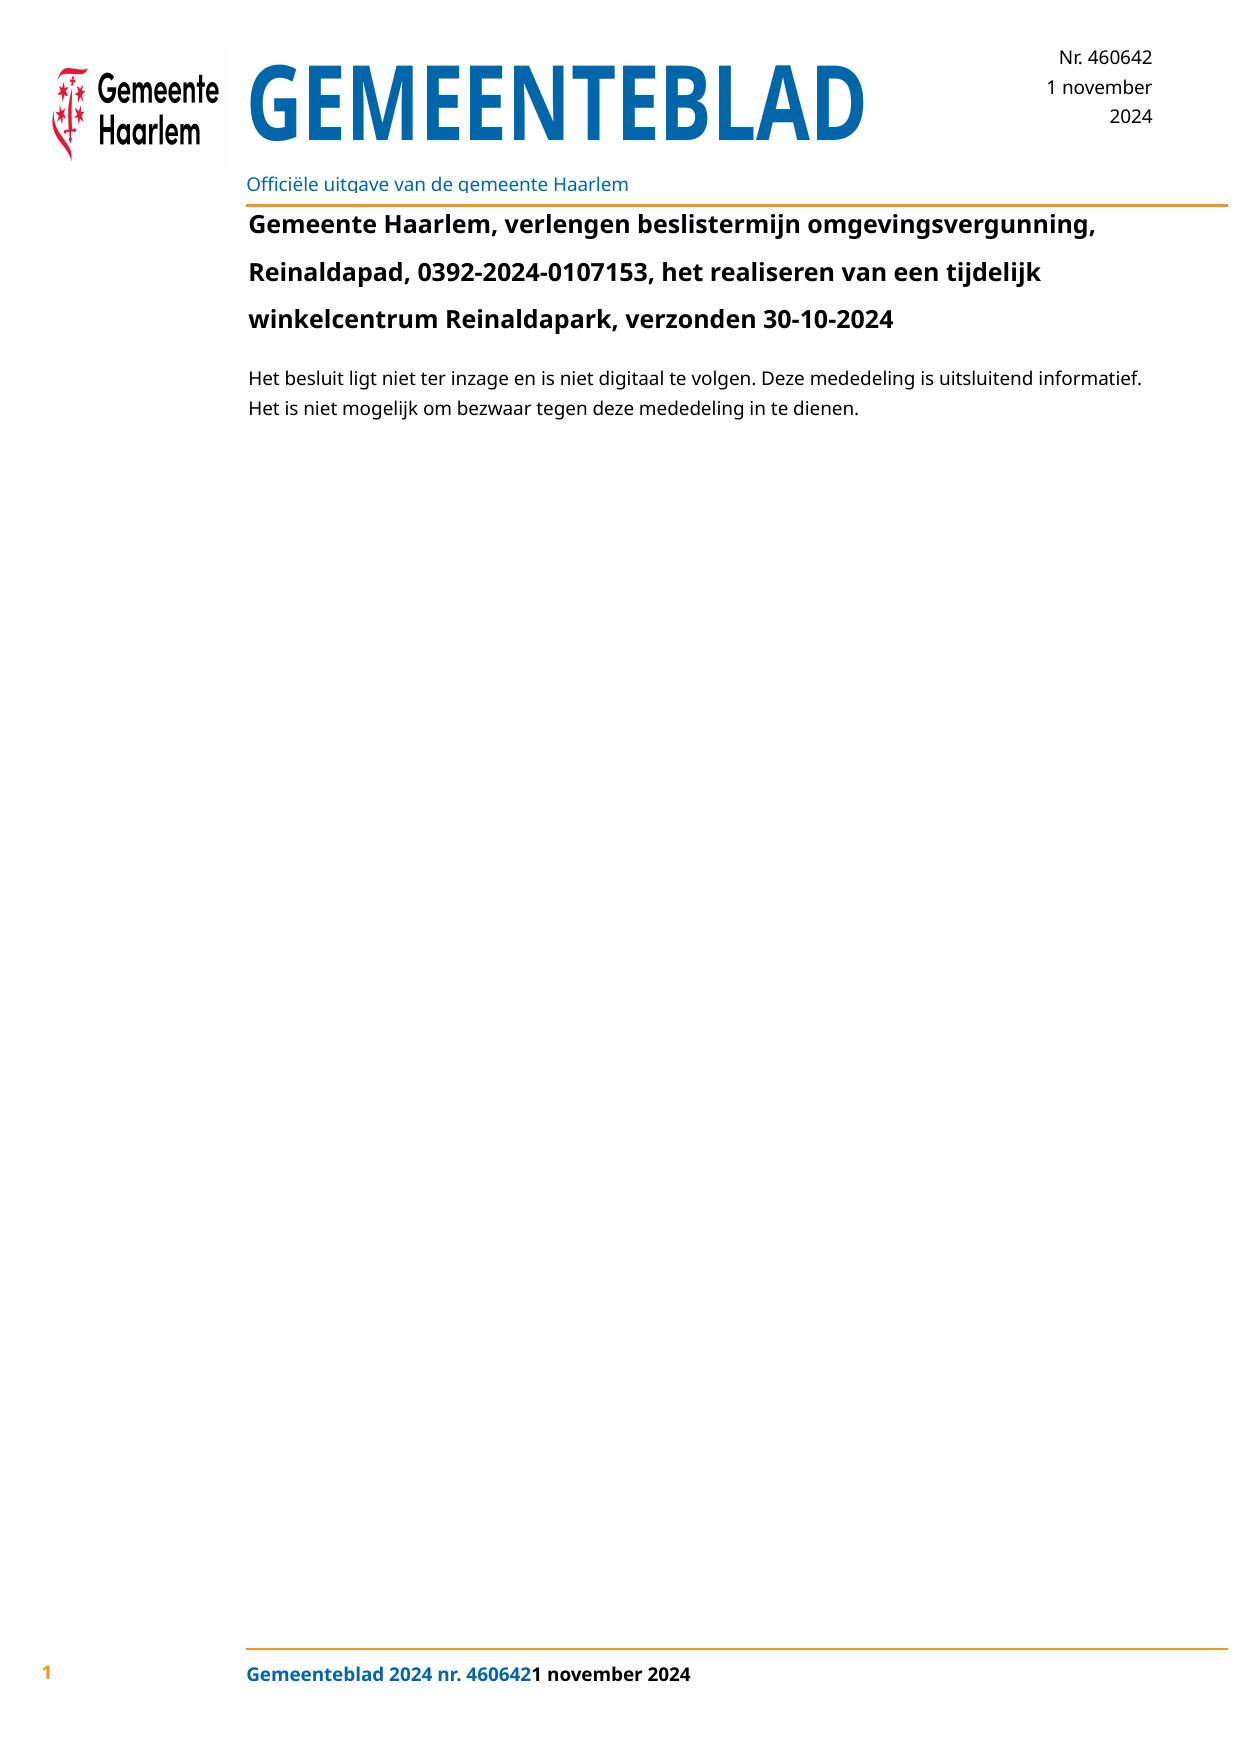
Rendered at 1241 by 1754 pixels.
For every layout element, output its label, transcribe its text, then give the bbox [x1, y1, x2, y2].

picture [41, 47, 231, 172]
text Het besluit ligt niet ter inzage en is niet digitaal te volgen. Deze mededeling is uitsluitend informatief. Het is niet mogelijk om bezwaar tegen deze mededeling in te dienen. [248, 366, 1152, 421]
text Gemeente Haarlem, verlengen beslistermijn omgevingsvergunning, Reinaldapad, 0392-2024-0107153, het realiseren van een tijdelijk winkelcentrum Reinaldapark, verzonden 30-10-2024 [248, 207, 1152, 336]
